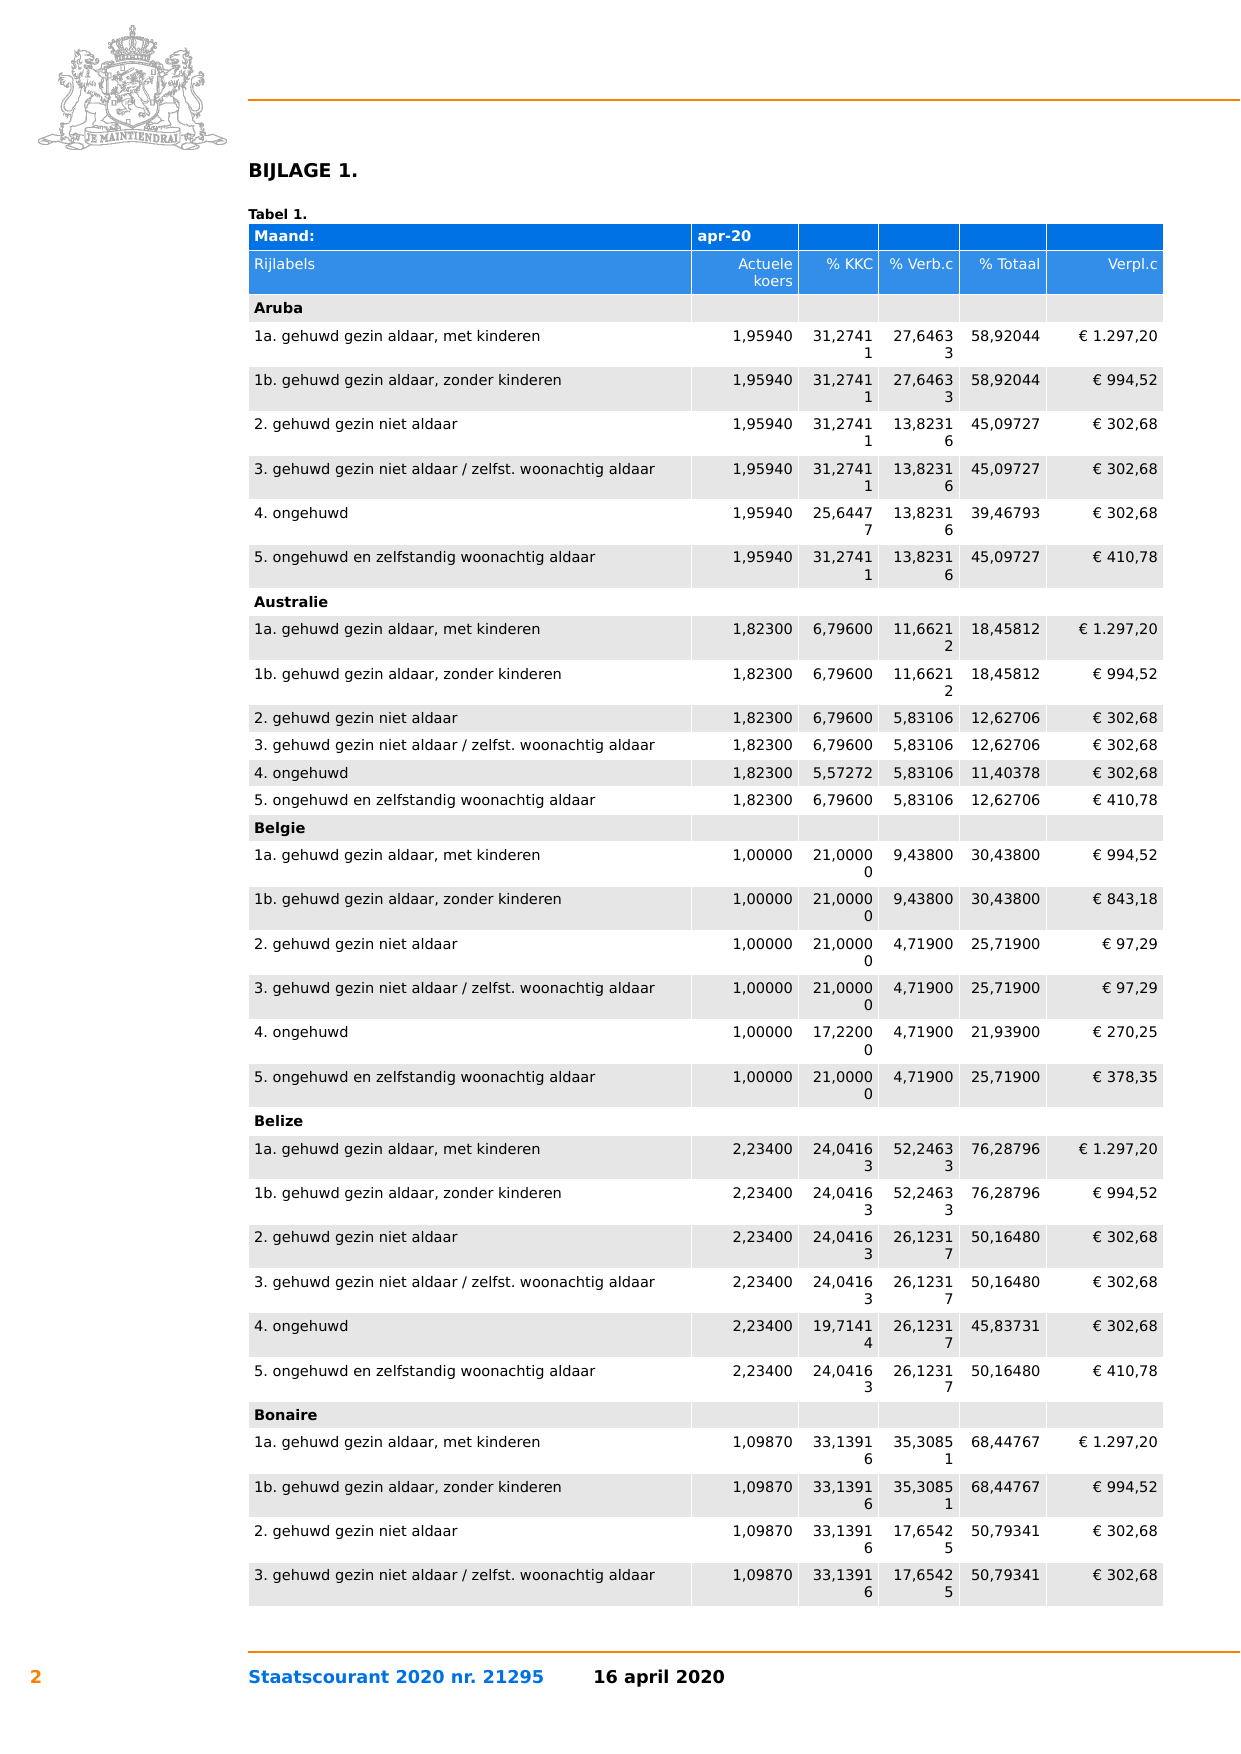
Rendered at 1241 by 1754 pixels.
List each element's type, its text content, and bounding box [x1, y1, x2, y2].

table_cell € 302,68 [1047, 412, 1163, 455]
table_cell 25,71900 [960, 975, 1046, 1019]
table_cell apr-20 [692, 224, 798, 250]
table_cell 26,12317 [879, 1358, 959, 1401]
table_cell [799, 589, 878, 615]
table_cell € 302,68 [1047, 500, 1163, 544]
table_cell 2. gehuwd gezin niet aldaar [249, 931, 691, 974]
table_cell € 1.297,20 [1047, 323, 1163, 366]
table_cell 18,45812 [960, 661, 1046, 704]
table_cell [1047, 589, 1163, 615]
table_cell 11,66212 [879, 661, 959, 704]
table_cell 24,04163 [799, 1136, 878, 1179]
table_cell 1,95940 [692, 545, 798, 588]
table_cell 1,09870 [692, 1430, 798, 1473]
table_cell 11,40378 [960, 760, 1046, 786]
table_cell 3. gehuwd gezin niet aldaar / zelfst. woonachtig aldaar [249, 1269, 691, 1312]
table_cell 13,82316 [879, 545, 959, 588]
table_cell 1a. gehuwd gezin aldaar, met kinderen [249, 323, 691, 366]
table_cell 6,79600 [799, 705, 878, 732]
table_cell 1b. gehuwd gezin aldaar, zonder kinderen [249, 367, 691, 411]
table_cell 12,62706 [960, 788, 1046, 814]
table_cell 68,44767 [960, 1430, 1046, 1473]
table_cell 21,93900 [960, 1020, 1046, 1063]
table_cell 12,62706 [960, 733, 1046, 759]
table_cell [960, 589, 1046, 615]
table_cell 33,13916 [799, 1474, 878, 1517]
table_cell 2,23400 [692, 1136, 798, 1179]
table_cell [1047, 1402, 1163, 1428]
table_cell 50,16480 [960, 1225, 1046, 1268]
table_cell 50,79341 [960, 1518, 1046, 1562]
subtitle BIJLAGE 1. [248, 160, 1163, 182]
table_cell € 843,18 [1047, 887, 1163, 930]
table_cell 35,30851 [879, 1474, 959, 1517]
table_cell 45,09727 [960, 456, 1046, 499]
table_cell 9,43800 [879, 842, 959, 886]
table_cell 76,28796 [960, 1136, 1046, 1179]
table_cell [1047, 1109, 1163, 1135]
table_cell 25,71900 [960, 931, 1046, 974]
table_cell 5,83106 [879, 788, 959, 814]
table_cell 4. ongehuwd [249, 500, 691, 544]
table_cell € 302,68 [1047, 1225, 1163, 1268]
table_cell 18,45812 [960, 616, 1046, 660]
table_cell 31,27411 [799, 367, 878, 411]
table_cell 33,13916 [799, 1563, 878, 1606]
table_cell 4. ongehuwd [249, 760, 691, 786]
table_cell 2. gehuwd gezin niet aldaar [249, 1518, 691, 1562]
table_cell 6,79600 [799, 788, 878, 814]
table_cell [879, 1109, 959, 1135]
table_cell 3. gehuwd gezin niet aldaar / zelfst. woonachtig aldaar [249, 1563, 691, 1606]
table_cell 1,82300 [692, 760, 798, 786]
table_cell 25,71900 [960, 1064, 1046, 1107]
table_cell € 410,78 [1047, 545, 1163, 588]
table_cell 26,12317 [879, 1313, 959, 1357]
table_cell 39,46793 [960, 500, 1046, 544]
table_cell 1,00000 [692, 931, 798, 974]
table_cell 2. gehuwd gezin niet aldaar [249, 412, 691, 455]
table_cell 45,83731 [960, 1313, 1046, 1357]
table_cell 1,00000 [692, 1020, 798, 1063]
table_cell 13,82316 [879, 500, 959, 544]
table_cell 5,83106 [879, 760, 959, 786]
table_cell 17,22000 [799, 1020, 878, 1063]
table_cell Belgie [249, 815, 691, 841]
table_cell [879, 295, 959, 322]
table_cell 50,16480 [960, 1358, 1046, 1401]
table_cell 1a. gehuwd gezin aldaar, met kinderen [249, 842, 691, 886]
table_cell € 1.297,20 [1047, 1430, 1163, 1473]
table_cell 5,83106 [879, 733, 959, 759]
table_cell 68,44767 [960, 1474, 1046, 1517]
table_cell Actuele koers [692, 251, 798, 294]
table_cell [879, 815, 959, 841]
table_cell € 302,68 [1047, 1269, 1163, 1312]
table_cell 3. gehuwd gezin niet aldaar / zelfst. woonachtig aldaar [249, 456, 691, 499]
table_cell 4,71900 [879, 1020, 959, 1063]
table_cell [692, 1402, 798, 1428]
table_cell [879, 1402, 959, 1428]
table_cell [799, 815, 878, 841]
table_cell 2,23400 [692, 1269, 798, 1312]
table_cell 1,09870 [692, 1518, 798, 1562]
table_cell 24,04163 [799, 1225, 878, 1268]
table_cell € 410,78 [1047, 1358, 1163, 1401]
table_cell € 270,25 [1047, 1020, 1163, 1063]
table_cell 1,00000 [692, 975, 798, 1019]
table_cell 5,57272 [799, 760, 878, 786]
table_cell 6,79600 [799, 616, 878, 660]
table_cell 27,64633 [879, 323, 959, 366]
table_cell € 302,68 [1047, 1563, 1163, 1606]
table_cell 21,00000 [799, 842, 878, 886]
table_cell 21,00000 [799, 931, 878, 974]
table_cell Maand: [249, 224, 691, 250]
table_cell € 1.297,20 [1047, 1136, 1163, 1179]
table_cell [692, 589, 798, 615]
table_cell 4,71900 [879, 931, 959, 974]
table_cell 1,95940 [692, 367, 798, 411]
table_cell 17,65425 [879, 1518, 959, 1562]
table_cell 1a. gehuwd gezin aldaar, met kinderen [249, 616, 691, 660]
table_cell 31,27411 [799, 412, 878, 455]
table_cell 1,00000 [692, 1064, 798, 1107]
table_cell € 994,52 [1047, 1180, 1163, 1223]
table_cell 2,23400 [692, 1313, 798, 1357]
table_cell 1,00000 [692, 842, 798, 886]
table_cell 26,12317 [879, 1225, 959, 1268]
table_cell 5. ongehuwd en zelfstandig woonachtig aldaar [249, 1064, 691, 1107]
table_cell € 410,78 [1047, 788, 1163, 814]
table_cell [960, 295, 1046, 322]
table_cell € 97,29 [1047, 931, 1163, 974]
table_cell 31,27411 [799, 545, 878, 588]
table_cell 5,83106 [879, 705, 959, 732]
table_cell 4,71900 [879, 975, 959, 1019]
table_cell 1b. gehuwd gezin aldaar, zonder kinderen [249, 1180, 691, 1223]
table_cell 5. ongehuwd en zelfstandig woonachtig aldaar [249, 545, 691, 588]
table_cell % KKC [799, 251, 878, 294]
table_cell Australie [249, 589, 691, 615]
table_cell 2,23400 [692, 1225, 798, 1268]
table_cell 1,82300 [692, 661, 798, 704]
table_cell 35,30851 [879, 1430, 959, 1473]
table_cell [879, 224, 959, 250]
picture [38, 25, 227, 150]
table_cell 1,09870 [692, 1563, 798, 1606]
table_cell [1047, 815, 1163, 841]
table_cell [960, 1109, 1046, 1135]
table_cell 30,43800 [960, 887, 1046, 930]
table_cell [960, 815, 1046, 841]
table_cell [879, 589, 959, 615]
table_cell 1a. gehuwd gezin aldaar, met kinderen [249, 1136, 691, 1179]
table_cell 1,95940 [692, 412, 798, 455]
table_cell 21,00000 [799, 975, 878, 1019]
table_cell 1b. gehuwd gezin aldaar, zonder kinderen [249, 661, 691, 704]
table_cell € 302,68 [1047, 1518, 1163, 1562]
table_cell € 994,52 [1047, 842, 1163, 886]
table_cell [960, 224, 1046, 250]
table_cell 11,66212 [879, 616, 959, 660]
table_cell 1,95940 [692, 323, 798, 366]
table_cell [1047, 295, 1163, 322]
table_cell 58,92044 [960, 323, 1046, 366]
table_cell 25,64477 [799, 500, 878, 544]
table_cell [799, 1109, 878, 1135]
table_cell € 302,68 [1047, 733, 1163, 759]
table_cell 13,82316 [879, 456, 959, 499]
table_cell 2,23400 [692, 1358, 798, 1401]
table_cell [692, 1109, 798, 1135]
table_cell 27,64633 [879, 367, 959, 411]
table_cell 4. ongehuwd [249, 1020, 691, 1063]
table_cell 26,12317 [879, 1269, 959, 1312]
table_cell 76,28796 [960, 1180, 1046, 1223]
table_cell 19,71414 [799, 1313, 878, 1357]
table_cell 6,79600 [799, 661, 878, 704]
table_cell 45,09727 [960, 545, 1046, 588]
table_cell 50,79341 [960, 1563, 1046, 1606]
table_cell % Totaal [960, 251, 1046, 294]
table_cell 1,82300 [692, 733, 798, 759]
table_cell % Verb.c [879, 251, 959, 294]
table_cell 5. ongehuwd en zelfstandig woonachtig aldaar [249, 788, 691, 814]
table_cell 31,27411 [799, 323, 878, 366]
table_cell 6,79600 [799, 733, 878, 759]
table_cell 1,95940 [692, 456, 798, 499]
table_cell 21,00000 [799, 1064, 878, 1107]
table_cell Belize [249, 1109, 691, 1135]
table_cell 9,43800 [879, 887, 959, 930]
table_cell [1047, 224, 1163, 250]
table_cell 1b. gehuwd gezin aldaar, zonder kinderen [249, 887, 691, 930]
table_cell 2. gehuwd gezin niet aldaar [249, 1225, 691, 1268]
table_cell 1,00000 [692, 887, 798, 930]
table_cell 13,82316 [879, 412, 959, 455]
table_cell 1,82300 [692, 705, 798, 732]
table_cell € 994,52 [1047, 661, 1163, 704]
table_cell € 302,68 [1047, 705, 1163, 732]
table_cell 24,04163 [799, 1269, 878, 1312]
table_cell Bonaire [249, 1402, 691, 1428]
table_cell 3. gehuwd gezin niet aldaar / zelfst. woonachtig aldaar [249, 733, 691, 759]
table_cell [692, 295, 798, 322]
table_cell 1,82300 [692, 616, 798, 660]
table_cell € 994,52 [1047, 367, 1163, 411]
table_header Tabel 1. [248, 207, 1163, 223]
table_cell 12,62706 [960, 705, 1046, 732]
table_cell € 302,68 [1047, 1313, 1163, 1357]
table_cell € 302,68 [1047, 456, 1163, 499]
table_cell 24,04163 [799, 1180, 878, 1223]
table_cell 1b. gehuwd gezin aldaar, zonder kinderen [249, 1474, 691, 1517]
table_cell 33,13916 [799, 1430, 878, 1473]
table_cell € 302,68 [1047, 760, 1163, 786]
table_cell 1,09870 [692, 1474, 798, 1517]
table_cell 52,24633 [879, 1136, 959, 1179]
table_cell 50,16480 [960, 1269, 1046, 1312]
table_cell 1,95940 [692, 500, 798, 544]
table_cell Aruba [249, 295, 691, 322]
table_cell 24,04163 [799, 1358, 878, 1401]
table_cell [799, 295, 878, 322]
table_cell 4. ongehuwd [249, 1313, 691, 1357]
table_cell 21,00000 [799, 887, 878, 930]
table_cell € 994,52 [1047, 1474, 1163, 1517]
table_cell 58,92044 [960, 367, 1046, 411]
table_cell 30,43800 [960, 842, 1046, 886]
table_cell 3. gehuwd gezin niet aldaar / zelfst. woonachtig aldaar [249, 975, 691, 1019]
table_cell 31,27411 [799, 456, 878, 499]
table_cell [799, 224, 878, 250]
table_cell 5. ongehuwd en zelfstandig woonachtig aldaar [249, 1358, 691, 1401]
table_cell 17,65425 [879, 1563, 959, 1606]
table_cell Verpl.c [1047, 251, 1163, 294]
table_cell 52,24633 [879, 1180, 959, 1223]
table_cell € 97,29 [1047, 975, 1163, 1019]
table_cell € 1.297,20 [1047, 616, 1163, 660]
table_cell 2. gehuwd gezin niet aldaar [249, 705, 691, 732]
table_cell 1a. gehuwd gezin aldaar, met kinderen [249, 1430, 691, 1473]
table_cell [960, 1402, 1046, 1428]
table_cell [799, 1402, 878, 1428]
table_cell Rijlabels [249, 251, 691, 294]
table_cell [692, 815, 798, 841]
table_cell 2,23400 [692, 1180, 798, 1223]
table_cell 1,82300 [692, 788, 798, 814]
table_cell € 378,35 [1047, 1064, 1163, 1107]
table_cell 33,13916 [799, 1518, 878, 1562]
table_cell 45,09727 [960, 412, 1046, 455]
table_cell 4,71900 [879, 1064, 959, 1107]
